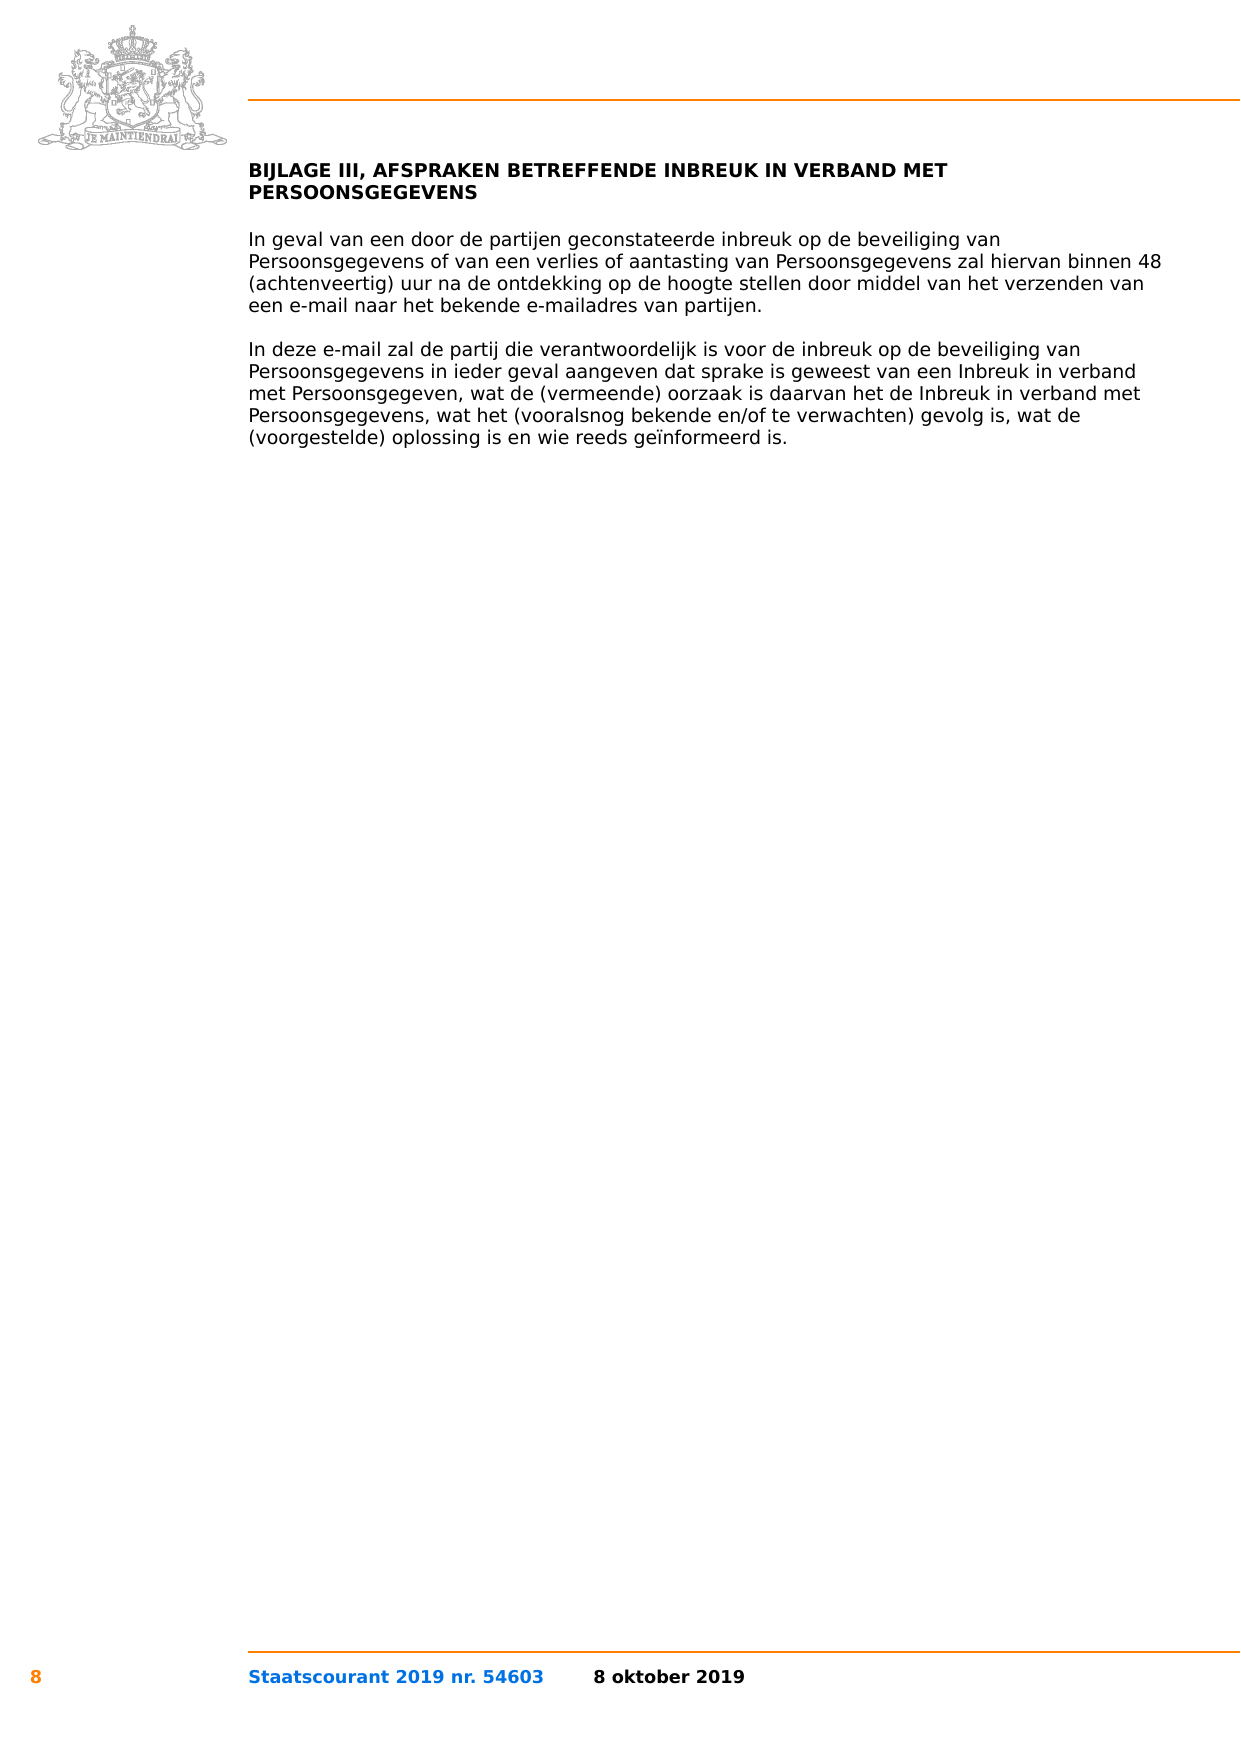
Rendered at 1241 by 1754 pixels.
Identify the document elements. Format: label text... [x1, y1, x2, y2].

text In geval van een door de partijen geconstateerde inbreuk op de beveiliging van Persoonsgegevens of van een verlies of aantasting van Persoonsgegevens zal hiervan binnen 48 (achtenveertig) uur na de ontdekking op de hoogte stellen door middel van het verzenden van een e-mail naar het bekende e-mailadres van partijen. [248, 229, 1163, 317]
text In deze e-mail zal de partij die verantwoordelijk is voor de inbreuk op de beveiliging van Persoonsgegevens in ieder geval aangeven dat sprake is geweest van een Inbreuk in verband met Persoonsgegeven, wat de (vermeende) oorzaak is daarvan het de Inbreuk in verband met Persoonsgegevens, wat het (vooralsnog bekende en/of te verwachten) gevolg is, wat de (voorgestelde) oplossing is en wie reeds geïnformeerd is. [248, 339, 1163, 448]
subtitle BIJLAGE III, AFSPRAKEN BETREFFENDE INBREUK IN VERBAND MET PERSOONSGEGEVENS [248, 160, 1163, 204]
picture [38, 25, 227, 150]
